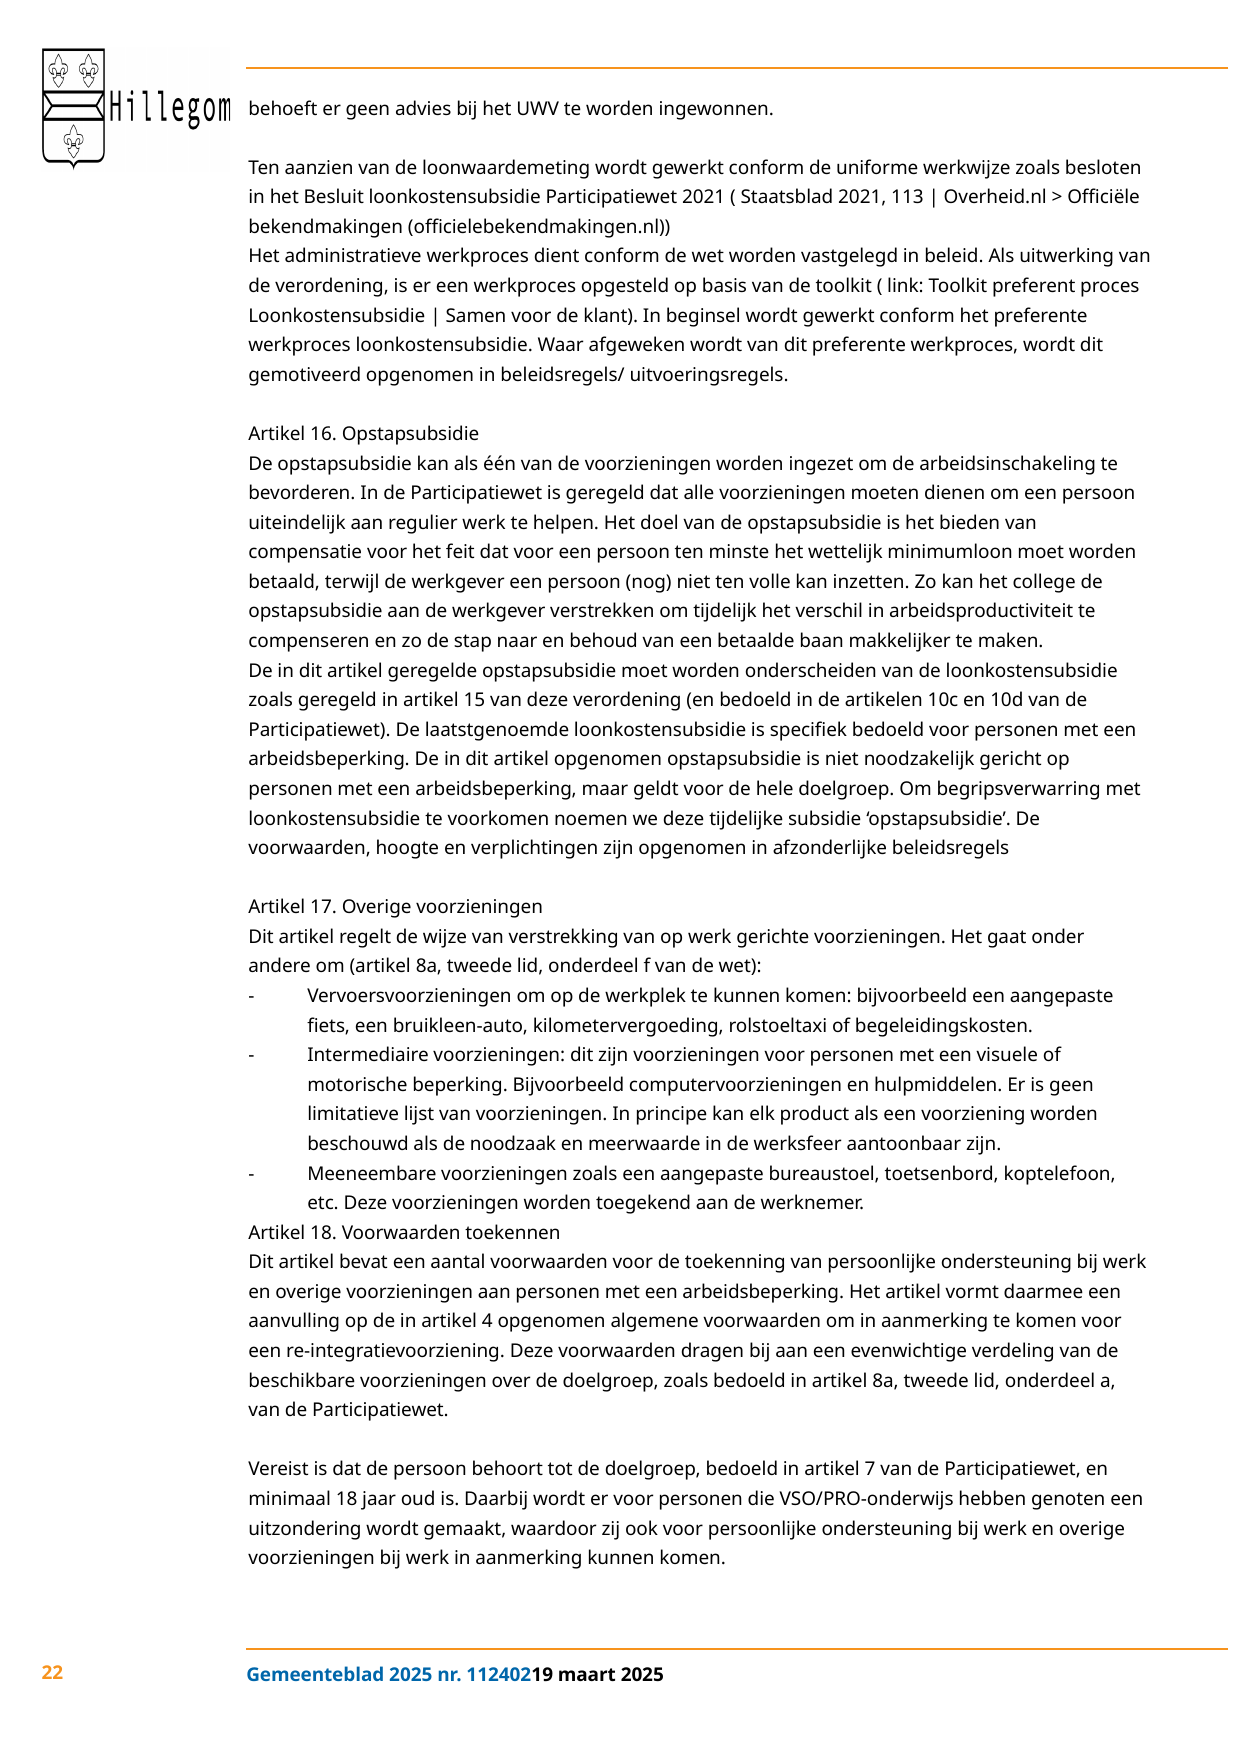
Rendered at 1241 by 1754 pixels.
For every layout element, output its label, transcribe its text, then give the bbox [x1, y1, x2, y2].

text Artikel 18. Voorwaarden toekennen [248, 1219, 1152, 1245]
text bekendmakingen (officielebekendmakingen.nl)) [248, 213, 1152, 239]
picture [41, 47, 231, 172]
text Vereist is dat de persoon behoort tot de doelgroep, bedoeld in artikel 7 van de Participatiewet, en minimaal 18 jaar oud is. Daarbij wordt er voor personen die VSO/PRO-onderwijs hebben genoten een uitzondering wordt gemaakt, waardoor zij ook voor persoonlijke ondersteuning bij werk en overige voorzieningen bij werk in aanmerking kunnen komen. [248, 1456, 1152, 1570]
text Dit artikel bevat een aantal voorwaarden voor de toekenning van persoonlijke ondersteuning bij werk en overige voorzieningen aan personen met een arbeidsbeperking. Het artikel vormt daarmee een aanvulling op de in artikel 4 opgenomen algemene voorwaarden om in aanmerking te komen voor een re-integratievoorziening. Deze voorwaarden dragen bij aan een evenwichtige verdeling van de beschikbare voorzieningen over de doelgroep, zoals bedoeld in artikel 8a, tweede lid, onderdeel a, van de Participatiewet. [248, 1248, 1152, 1422]
text Dit artikel regelt de wijze van verstrekking van op werk gerichte voorzieningen. Het gaat onder andere om (artikel 8a, tweede lid, onderdeel f van de wet): [248, 923, 1152, 978]
list Vervoersvoorzieningen om op de werkplek te kunnen komen: bijvoorbeeld een aangepaste fiets, een bruikleen-auto, kilometervergoeding, rolstoeltaxi of begeleidingskosten. [248, 982, 1152, 1038]
list Meeneembare voorzieningen zoals een aangepaste bureaustoel, toetsenbord, koptelefoon, etc. Deze voorzieningen worden toegekend aan de werknemer. [248, 1160, 1152, 1215]
list Intermediaire voorzieningen: dit zijn voorzieningen voor personen met een visuele of motorische beperking. Bijvoorbeeld computervoorzieningen en hulpmiddelen. Er is geen limitatieve lijst van voorzieningen. In principe kan elk product als een voorziening worden beschouwd als de noodzaak en meerwaarde in de werksfeer aantoonbaar zijn. [248, 1041, 1152, 1156]
text Artikel 16. Opstapsubsidie [248, 420, 1152, 446]
text behoeft er geen advies bij het UWV te worden ingewonnen. [248, 95, 1152, 121]
text Het administratieve werkproces dient conform de wet worden vastgelegd in beleid. Als uitwerking van de verordening, is er een werkproces opgesteld op basis van de toolkit ( link: Toolkit preferent proces Loonkostensubsidie | Samen voor de klant). In beginsel wordt gewerkt conform het preferente [248, 243, 1152, 328]
text De in dit artikel geregelde opstapsubsidie moet worden onderscheiden van de loonkostensubsidie zoals geregeld in artikel 15 van deze verordening (en bedoeld in de artikelen 10c en 10d van de Participatiewet). De laatstgenoemde loonkostensubsidie is specifiek bedoeld voor personen met een arbeidsbeperking. De in dit artikel opgenomen opstapsubsidie is niet noodzakelijk gericht op personen met een arbeidsbeperking, maar geldt voor de hele doelgroep. Om begripsverwarring met loonkostensubsidie te voorkomen noemen we deze tijdelijke subsidie ‘opstapsubsidie’. De voorwaarden, hoogte en verplichtingen zijn opgenomen in afzonderlijke beleidsregels [248, 657, 1152, 860]
text De opstapsubsidie kan als één van de voorzieningen worden ingezet om de arbeidsinschakeling te bevorderen. In de Participatiewet is geregeld dat alle voorzieningen moeten dienen om een persoon uiteindelijk aan regulier werk te helpen. Het doel van de opstapsubsidie is het bieden van compensatie voor het feit dat voor een persoon ten minste het wettelijk minimumloon moet worden betaald, terwijl de werkgever een persoon (nog) niet ten volle kan inzetten. Zo kan het college de opstapsubsidie aan de werkgever verstrekken om tijdelijk het verschil in arbeidsproductiviteit te compenseren en zo de stap naar en behoud van een betaalde baan makkelijker te maken. [248, 450, 1152, 653]
text Artikel 17. Overige voorzieningen [248, 893, 1152, 919]
text Ten aanzien van de loonwaardemeting wordt gewerkt conform de uniforme werkwijze zoals besloten in het Besluit loonkostensubsidie Participatiewet 2021 ( Staatsblad 2021, 113 | Overheid.nl > Officiële [248, 154, 1152, 209]
text werkproces loonkostensubsidie. Waar afgeweken wordt van dit preferente werkproces, wordt dit gemotiveerd opgenomen in beleidsregels/ uitvoeringsregels. [248, 331, 1152, 387]
